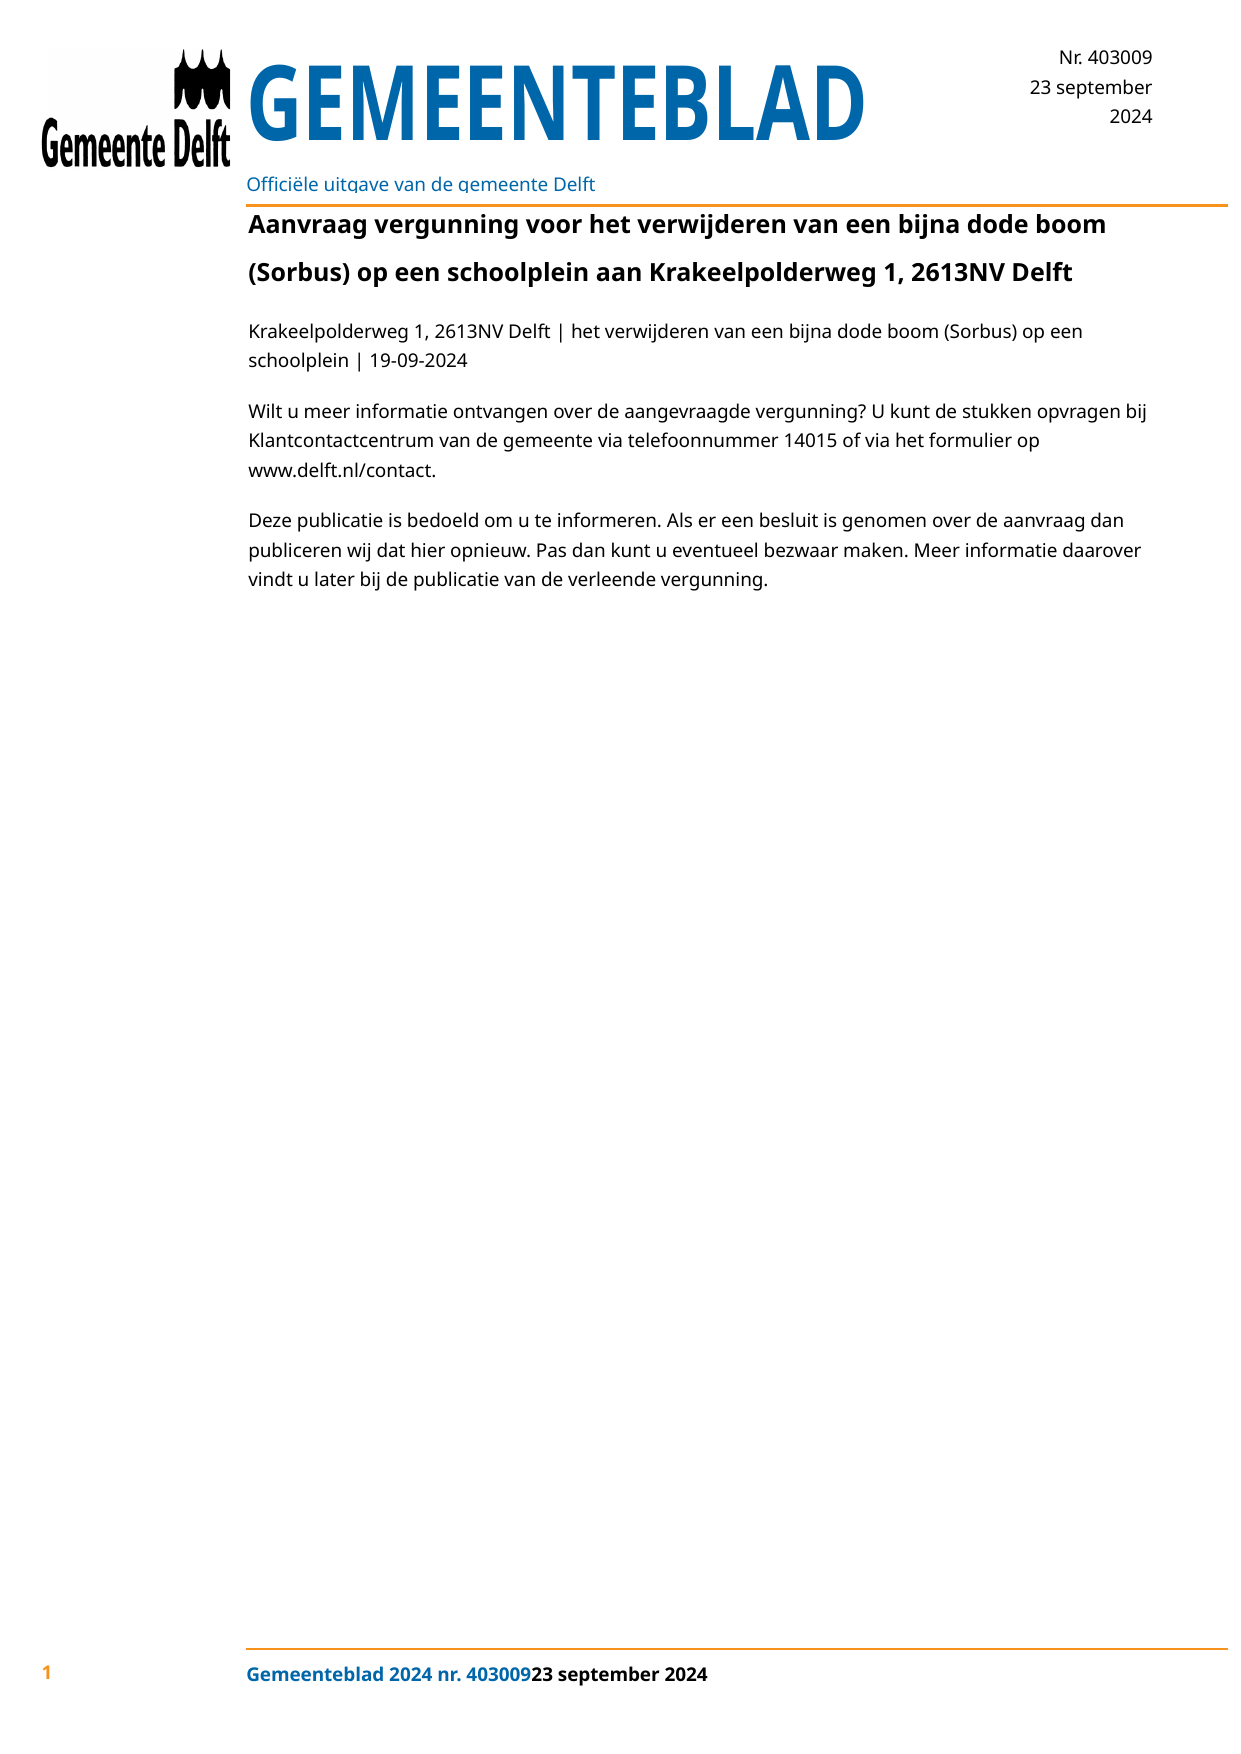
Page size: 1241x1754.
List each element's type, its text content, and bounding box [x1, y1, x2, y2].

picture [41, 47, 231, 172]
text Deze publicatie is bedoeld om u te informeren. Als er een besluit is genomen over de aanvraag dan publiceren wij dat hier opnieuw. Pas dan kunt u eventueel bezwaar maken. Meer informatie daarover vindt u later bij de publicatie van de verleende vergunning. [248, 507, 1152, 592]
text Krakeelpolderweg 1, 2613NV Delft | het verwijderen van een bijna dode boom (Sorbus) op een schoolplein | 19-09-2024 [248, 318, 1152, 373]
text Aanvraag vergunning voor het verwijderen van een bijna dode boom (Sorbus) op een schoolplein aan Krakeelpolderweg 1, 2613NV Delft [248, 207, 1152, 288]
text Wilt u meer informatie ontvangen over de aangevraagde vergunning? U kunt de stukken opvragen bij Klantcontactcentrum van de gemeente via telefoonnummer 14015 of via het formulier op www.delft.nl/contact. [248, 398, 1152, 483]
